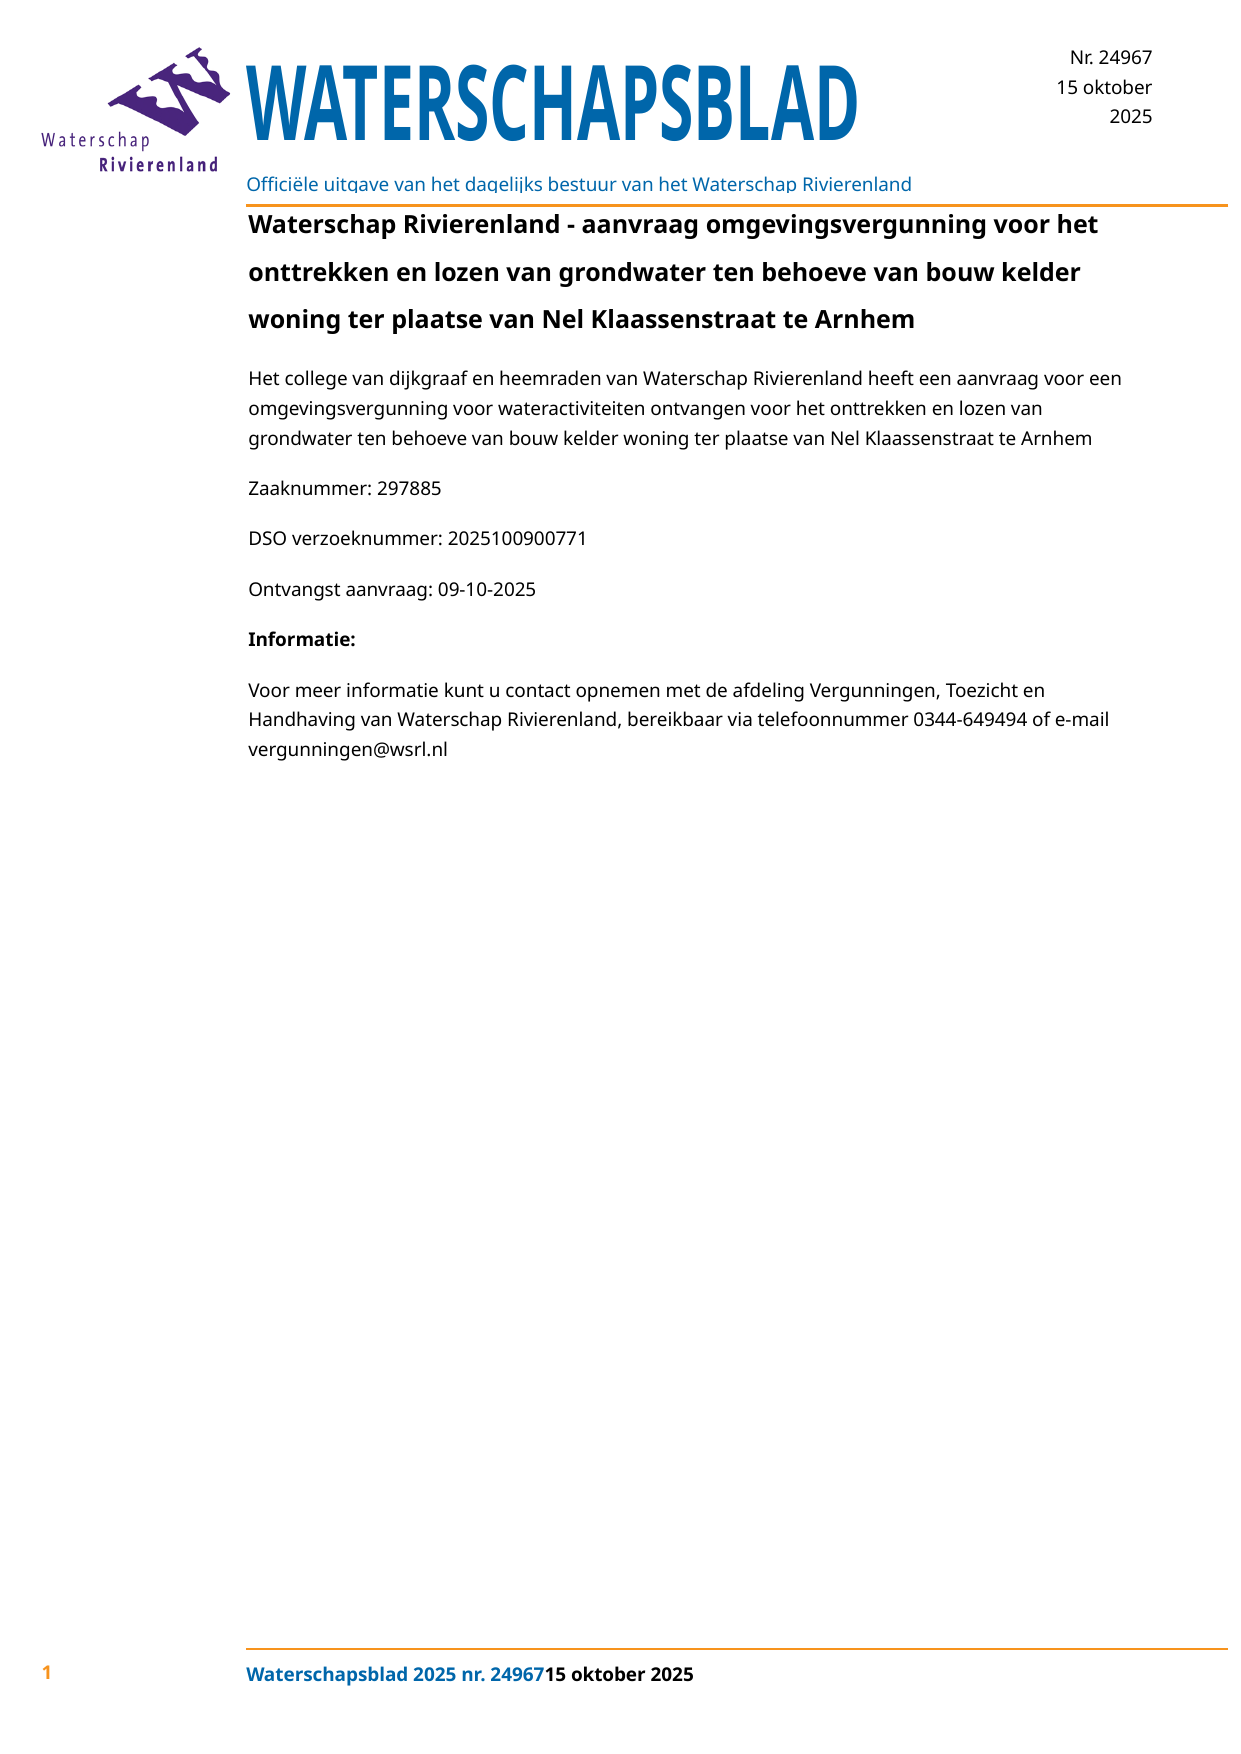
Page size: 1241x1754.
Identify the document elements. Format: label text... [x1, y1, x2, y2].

text Zaaknummer: 297885 [248, 475, 1152, 501]
picture [41, 47, 231, 172]
text Voor meer informatie kunt u contact opnemen met de afdeling Vergunningen, Toezicht en Handhaving van Waterschap Rivierenland, bereikbaar via telefoonnummer 0344-649494 of e-mail vergunningen@wsrl.nl [248, 677, 1152, 762]
text Ontvangst aanvraag: 09-10-2025 [248, 576, 1152, 602]
text Het college van dijkgraaf en heemraden van Waterschap Rivierenland heeft een aanvraag voor een omgevingsvergunning voor wateractiviteiten ontvangen voor het onttrekken en lozen van grondwater ten behoeve van bouw kelder woning ter plaatse van Nel Klaassenstraat te Arnhem [248, 366, 1152, 450]
text DSO verzoeknummer: 2025100900771 [248, 526, 1152, 551]
text Waterschap Rivierenland - aanvraag omgevingsvergunning voor het onttrekken en lozen van grondwater ten behoeve van bouw kelder woning ter plaatse van Nel Klaassenstraat te Arnhem [248, 207, 1152, 336]
text Informatie: [248, 626, 1152, 652]
